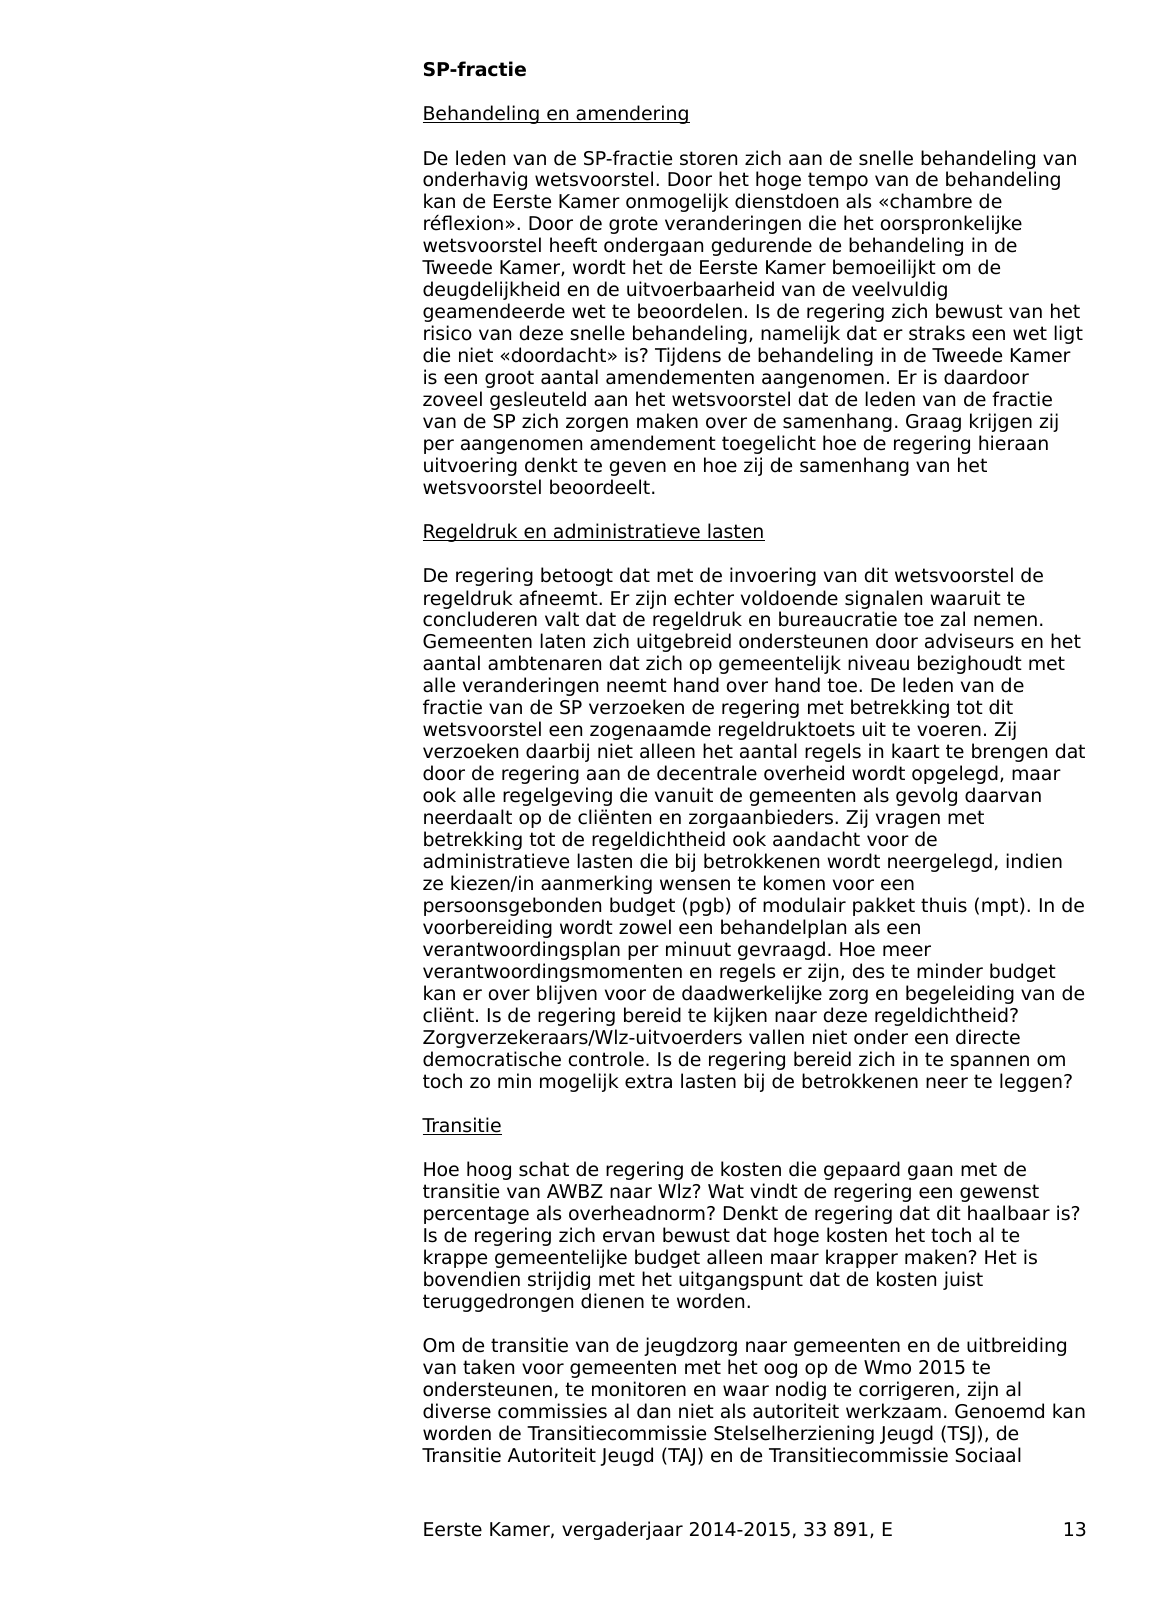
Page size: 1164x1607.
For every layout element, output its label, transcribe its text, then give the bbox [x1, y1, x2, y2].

subtitle Transitie [422, 1115, 1087, 1137]
text Hoe hoog schat de regering de kosten die gepaard gaan met de transitie van AWBZ naar Wlz? Wat vindt de regering een gewenst percentage als overheadnorm? Denkt de regering dat dit haalbaar is? Is de regering zich ervan bewust dat hoge kosten het toch al te krappe gemeentelijke budget alleen maar krapper maken? Het is bovendien strijdig met het uitgangspunt dat de kosten juist teruggedrongen dienen te worden. [422, 1159, 1087, 1313]
subtitle Regeldruk en administratieve lasten [422, 521, 1087, 543]
subtitle Behandeling en amendering [422, 103, 1087, 125]
subtitle SP-fractie [422, 59, 1087, 81]
text De regering betoogt dat met de invoering van dit wetsvoorstel de regeldruk afneemt. Er zijn echter voldoende signalen waaruit te concluderen valt dat de regeldruk en bureaucratie toe zal nemen. Gemeenten laten zich uitgebreid ondersteunen door adviseurs en het aantal ambtenaren dat zich op gemeentelijk niveau bezighoudt met alle veranderingen neemt hand over hand toe. De leden van de fractie van de SP verzoeken de regering met betrekking tot dit wetsvoorstel een zogenaamde regeldruktoets uit te voeren. Zij verzoeken daarbij niet alleen het aantal regels in kaart te brengen dat door de regering aan de decentrale overheid wordt opgelegd, maar ook alle regelgeving die vanuit de gemeenten als gevolg daarvan neerdaalt op de cliënten en zorgaanbieders. Zij vragen met betrekking tot de regeldichtheid ook aandacht voor de administratieve lasten die bij betrokkenen wordt neergelegd, indien ze kiezen/in aanmerking wensen te komen voor een persoonsgebonden budget (pgb) of modulair pakket thuis (mpt). In de voorbereiding wordt zowel een behandelplan als een verantwoordingsplan per minuut gevraagd. Hoe meer verantwoordingsmomenten en regels er zijn, des te minder budget kan er over blijven voor de daadwerkelijke zorg en begeleiding van de cliënt. Is de regering bereid te kijken naar deze regeldichtheid? Zorgverzekeraars/Wlz-uitvoerders vallen niet onder een directe democratische controle. Is de regering bereid zich in te spannen om toch zo min mogelijk extra lasten bij de betrokkenen neer te leggen? [422, 565, 1087, 1093]
text De leden van de SP-fractie storen zich aan de snelle behandeling van onderhavig wetsvoorstel. Door het hoge tempo van de behandeling kan de Eerste Kamer onmogelijk dienstdoen als «chambre de réflexion». Door de grote veranderingen die het oorspronkelijke wetsvoorstel heeft ondergaan gedurende de behandeling in de Tweede Kamer, wordt het de Eerste Kamer bemoeilijkt om de deugdelijkheid en de uitvoerbaarheid van de veelvuldig geamendeerde wet te beoordelen. Is de regering zich bewust van het risico van deze snelle behandeling, namelijk dat er straks een wet ligt die niet «doordacht» is? Tijdens de behandeling in de Tweede Kamer is een groot aantal amendementen aangenomen. Er is daardoor zoveel gesleuteld aan het wetsvoorstel dat de leden van de fractie van de SP zich zorgen maken over de samenhang. Graag krijgen zij per aangenomen amendement toegelicht hoe de regering hieraan uitvoering denkt te geven en hoe zij de samenhang van het wetsvoorstel beoordeelt. [422, 147, 1087, 499]
text Om de transitie van de jeugdzorg naar gemeenten en de uitbreiding van taken voor gemeenten met het oog op de Wmo 2015 te ondersteunen, te monitoren en waar nodig te corrigeren, zijn al diverse commissies al dan niet als autoriteit werkzaam. Genoemd kan worden de Transitiecommissie Stelselherziening Jeugd (TSJ), de Transitie Autoriteit Jeugd (TAJ) en de Transitiecommissie Sociaal [422, 1335, 1087, 1467]
